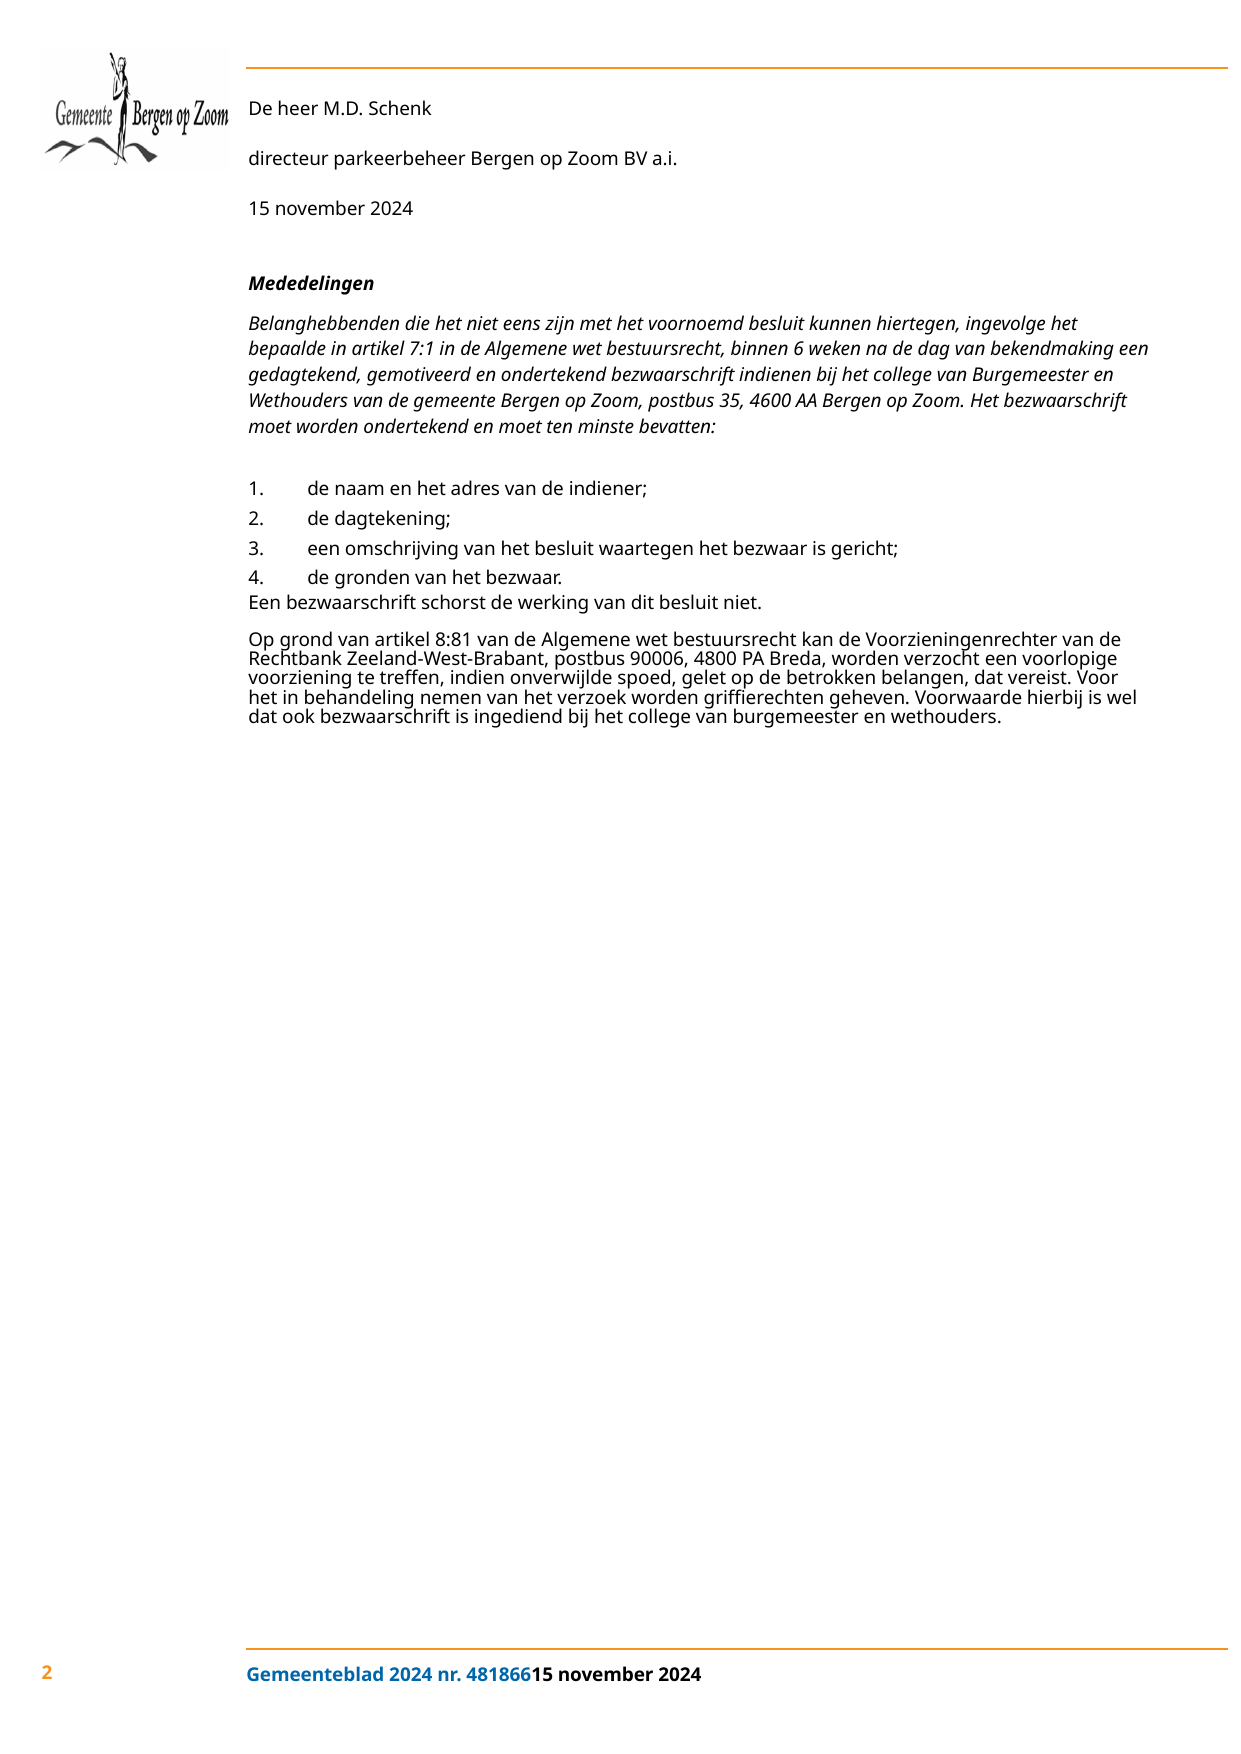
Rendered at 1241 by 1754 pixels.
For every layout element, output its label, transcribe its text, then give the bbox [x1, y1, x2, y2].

text directeur parkeerbeheer Bergen op Zoom BV a.i. [248, 145, 1152, 171]
text Mededelingen [248, 271, 1152, 296]
text Op grond van artikel 8:81 van de Algemene wet bestuursrecht kan de Voorzieningenrechter van de Rechtbank Zeeland-West-Brabant, postbus 90006, 4800 PA Breda, worden verzocht een voorlopige voorziening te treffen, indien onverwijlde spoed, gelet op de betrokken belangen, dat vereist. Voor het in behandeling nemen van het verzoek worden griffierechten geheven. Voorwaarde hierbij is wel dat ook bezwaarschrift is ingediend bij het college van burgemeester en wethouders. [248, 631, 1152, 727]
text 15 november 2024 [248, 196, 1152, 221]
list de gronden van het bezwaar. [248, 564, 1152, 590]
text Belanghebbenden die het niet eens zijn met het voornoemd besluit kunnen hiertegen, ingevolge het bepaalde in artikel 7:1 in de Algemene wet bestuursrecht, binnen 6 weken na de dag van bekendmaking een gedagtekend, gemotiveerd en ondertekend bezwaarschrift indienen bij het college van Burgemeester en Wethouders van de gemeente Bergen op Zoom, postbus 35, 4600 AA Bergen op Zoom. Het bezwaarschrift moet worden ondertekend en moet ten minste bevatten: [248, 310, 1152, 438]
picture [41, 47, 231, 172]
text Een bezwaarschrift schorst de werking van dit besluit niet. [248, 594, 1152, 613]
list de naam en het adres van de indiener; [248, 476, 1152, 501]
text De heer M.D. Schenk [248, 95, 1152, 121]
list de dagtekening; [248, 505, 1152, 531]
list een omschrijving van het besluit waartegen het bezwaar is gericht; [248, 535, 1152, 560]
